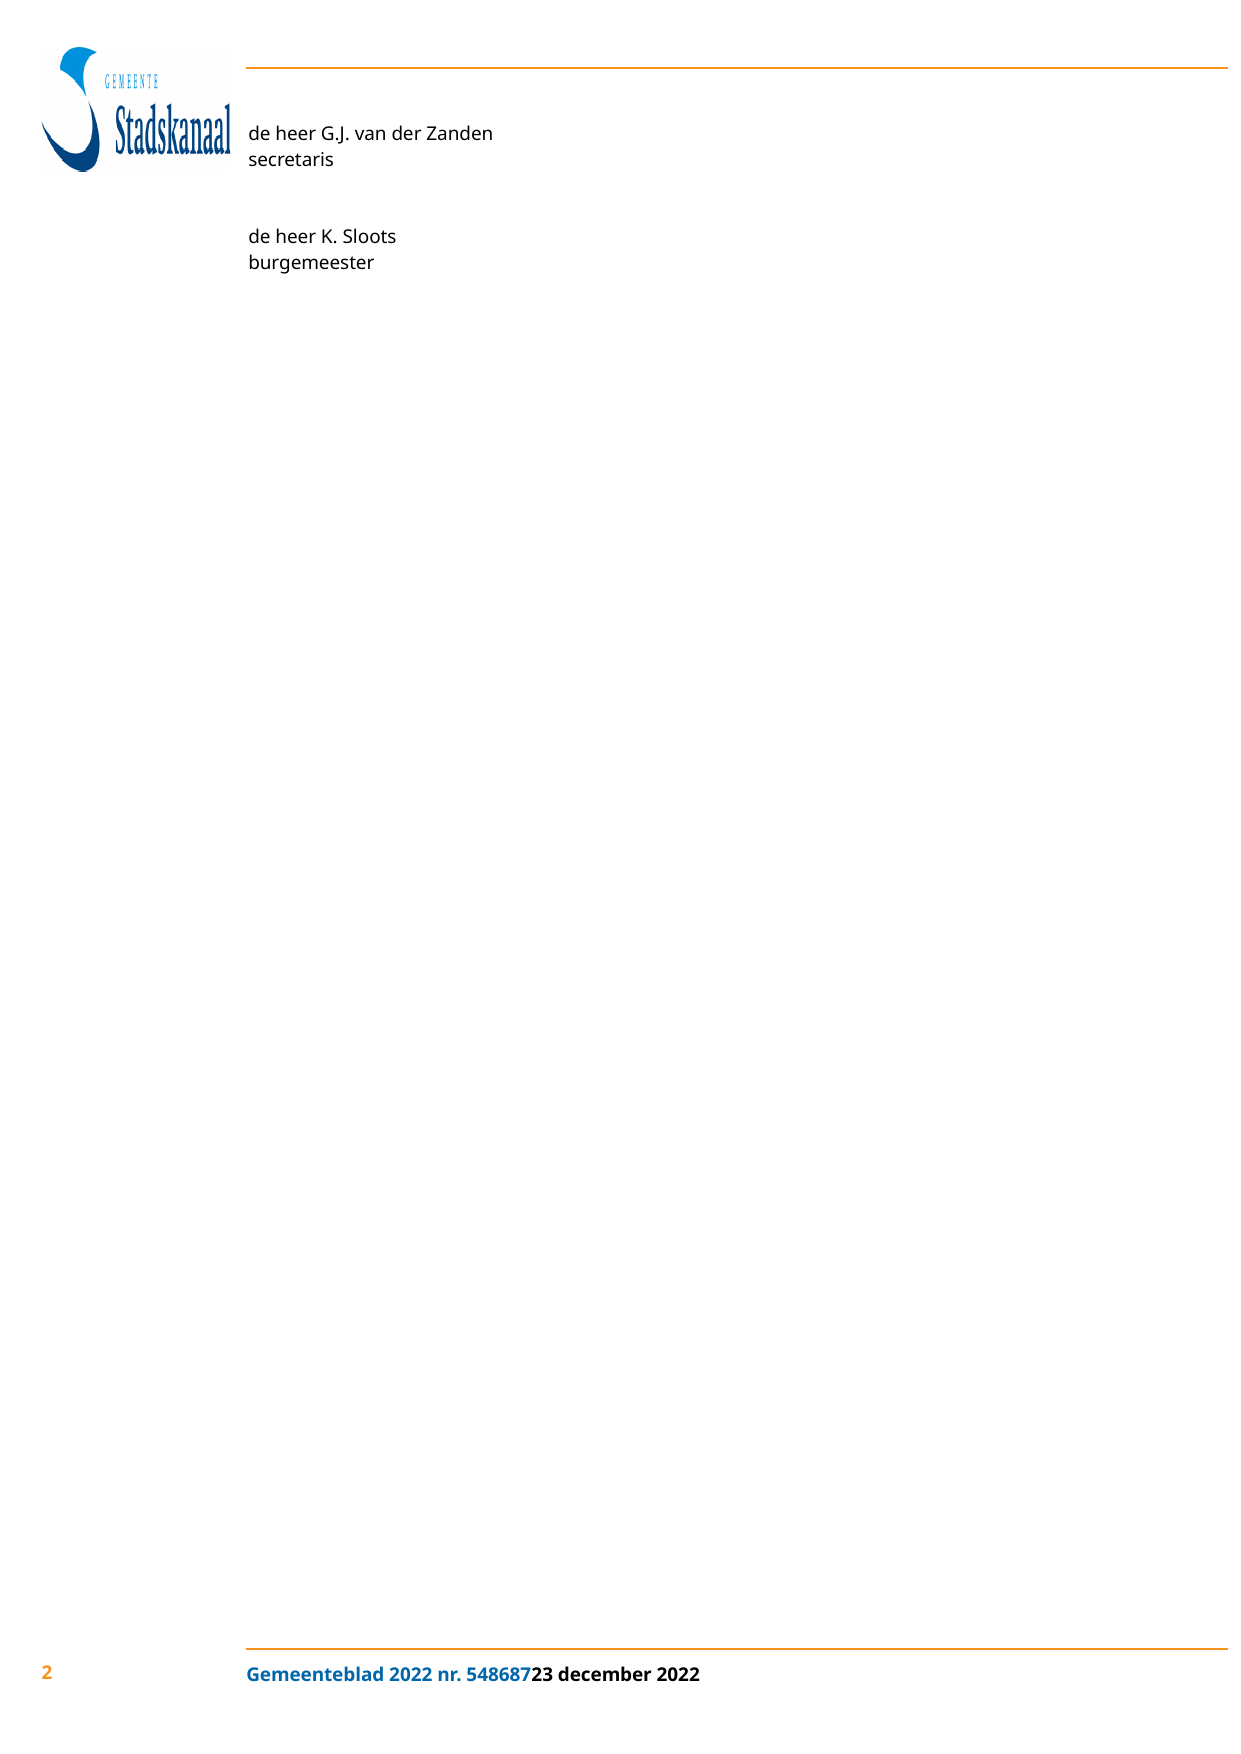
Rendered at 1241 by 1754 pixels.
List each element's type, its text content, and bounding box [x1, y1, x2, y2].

text de heer G.J. van der Zanden [248, 121, 1152, 146]
text de heer K. Sloots [248, 223, 1152, 249]
text secretaris [248, 146, 1152, 172]
text burgemeester [248, 249, 1152, 275]
picture [41, 47, 231, 172]
